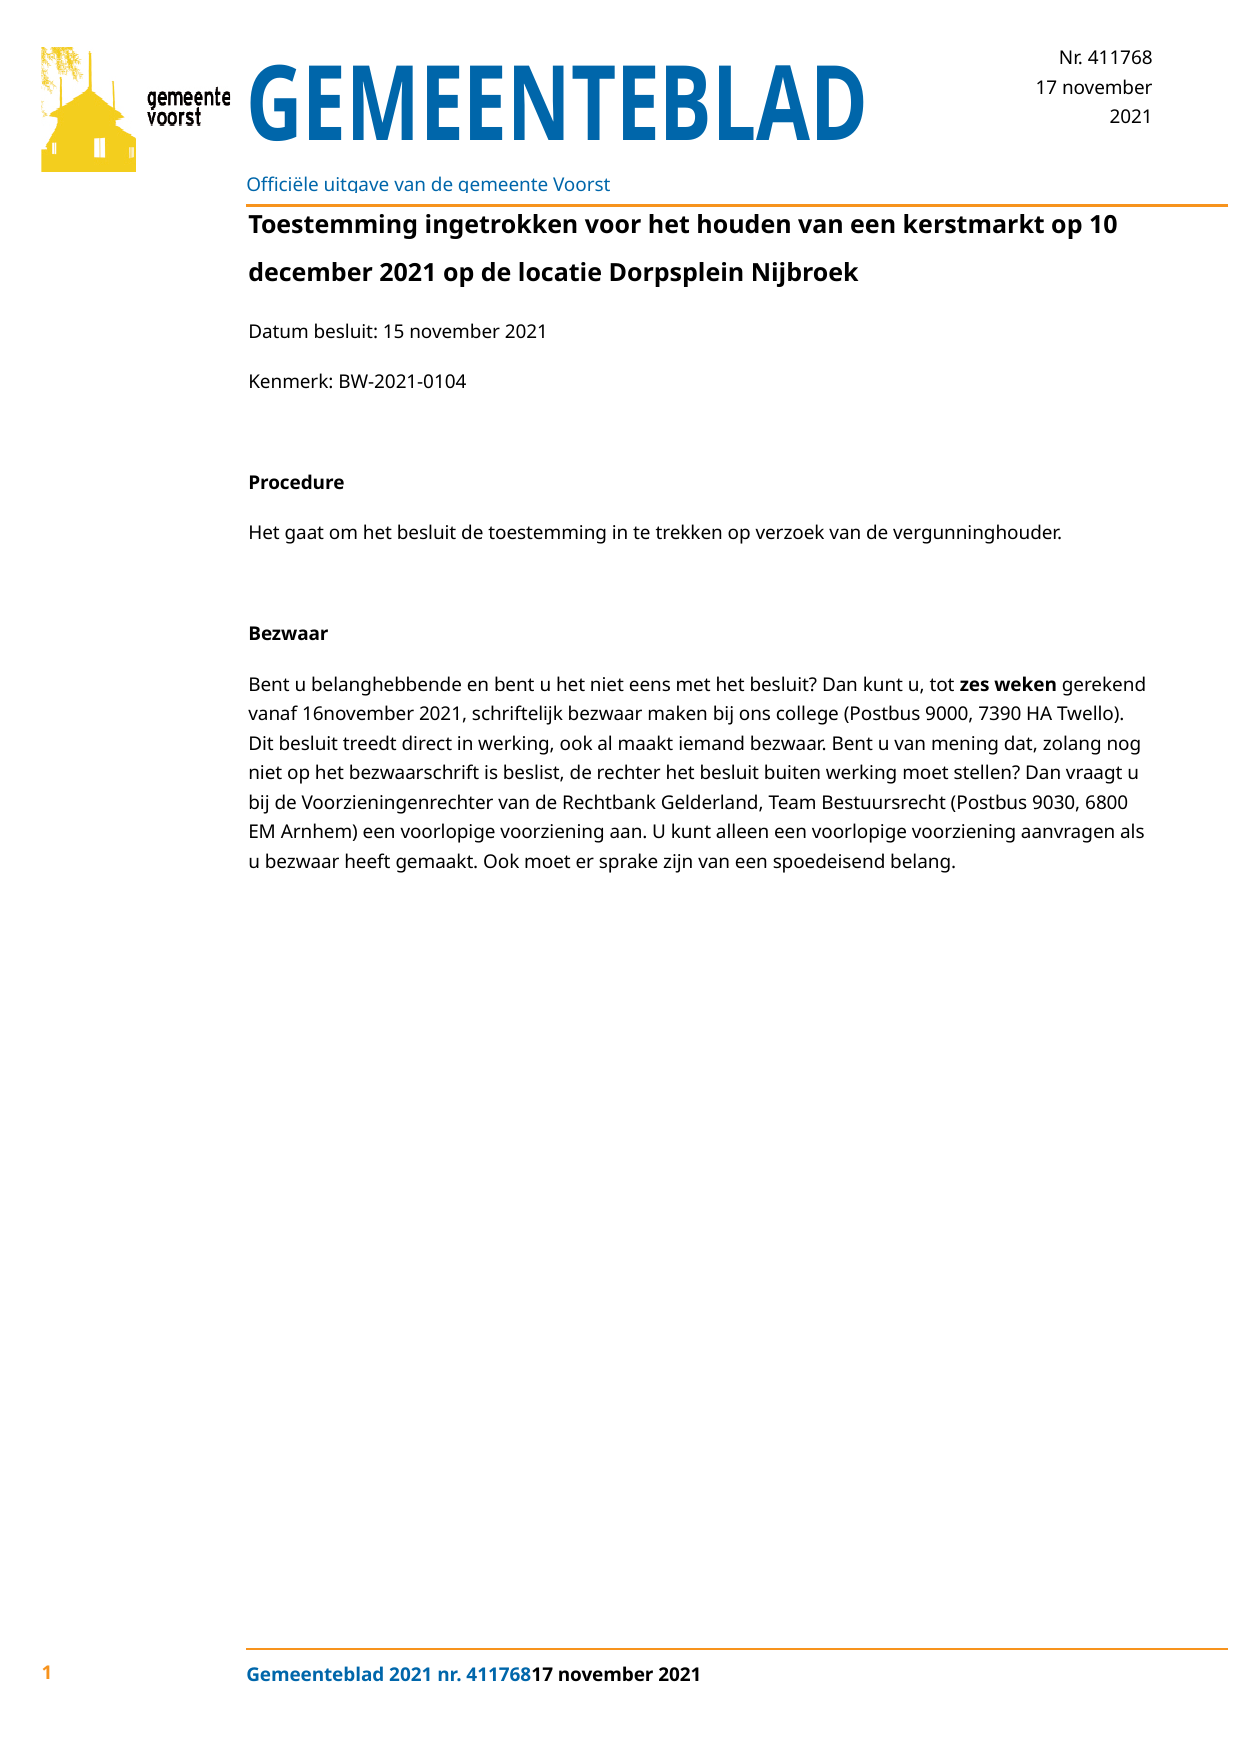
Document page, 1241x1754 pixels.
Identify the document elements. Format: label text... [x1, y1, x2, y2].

text Procedure [248, 469, 1152, 495]
text Datum besluit: 15 november 2021 [248, 318, 1152, 344]
text Bezwaar [248, 620, 1152, 646]
text Bent u belanghebbende en bent u het niet eens met het besluit? Dan kunt u, tot zes weken gerekend vanaf 16november 2021, schriftelijk bezwaar maken bij ons college (Postbus 9000, 7390 HA Twello). Dit besluit treedt direct in werking, ook al maakt iemand bezwaar. Bent u van mening dat, zolang nog niet op het bezwaarschrift is beslist, de rechter het besluit buiten werking moet stellen? Dan vraagt u bij de Voorzieningenrechter van de Rechtbank Gelderland, Team Bestuursrecht (Postbus 9030, 6800 EM Arnhem) een voorlopige voorziening aan. U kunt alleen een voorlopige voorziening aanvragen als u bezwaar heeft gemaakt. Ook moet er sprake zijn van een spoedeisend belang. [248, 671, 1152, 874]
text Kenmerk: BW-2021-0104 [248, 368, 1152, 394]
text Het gaat om het besluit de toestemming in te trekken op verzoek van de vergunninghouder. [248, 519, 1152, 545]
text Toestemming ingetrokken voor het houden van een kerstmarkt op 10 december 2021 op de locatie Dorpsplein Nijbroek [248, 207, 1152, 288]
picture [41, 47, 231, 172]
